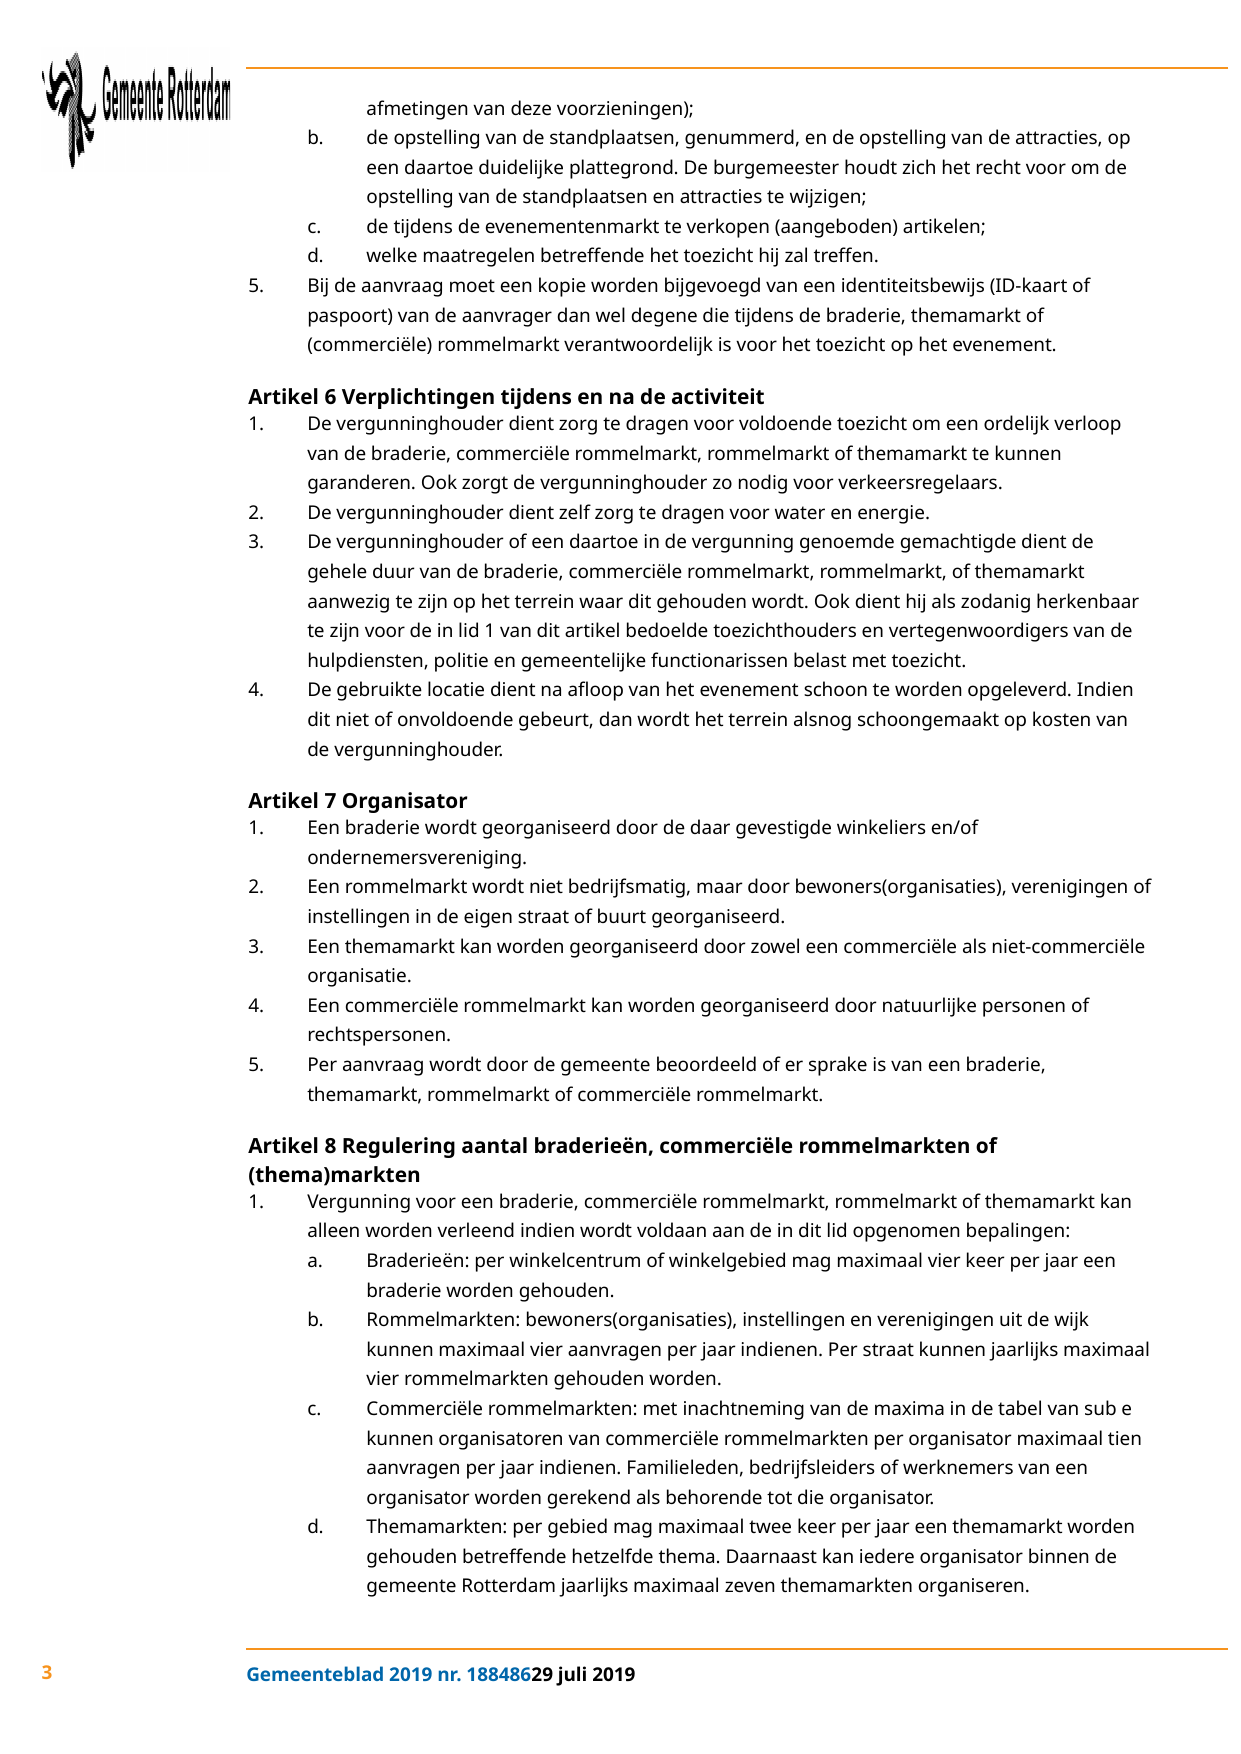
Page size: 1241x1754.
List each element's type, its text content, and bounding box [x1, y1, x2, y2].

list de opstelling van de standplaatsen, genummerd, en de opstelling van de attracties, op een daartoe duidelijke plattegrond. De burgemeester houdt zich het recht voor om de opstelling van de standplaatsen en attracties te wijzigen; [307, 124, 1152, 209]
list De gebruikte locatie dient na afloop van het evenement schoon te worden opgeleverd. Indien dit niet of onvoldoende gebeurt, dan wordt het terrein alsnog schoongemaakt op kosten van de vergunninghouder. [248, 677, 1152, 761]
list Een themamarkt kan worden georganiseerd door zowel een commerciële als niet-commerciële organisatie. [248, 933, 1152, 988]
picture [41, 47, 231, 172]
list Themamarkten: per gebied mag maximaal twee keer per jaar een themamarkt worden gehouden betreffende hetzelfde thema. Daarnaast kan iedere organisator binnen de gemeente Rotterdam jaarlijks maximaal zeven themamarkten organiseren. [307, 1513, 1152, 1598]
text Artikel 6 Verplichtingen tijdens en na de activiteit [248, 382, 1152, 410]
list welke maatregelen betreffende het toezicht hij zal treffen. [307, 243, 1152, 268]
list Commerciële rommelmarkten: met inachtneming van de maxima in de tabel van sub e kunnen organisatoren van commerciële rommelmarkten per organisator maximaal tien aanvragen per jaar indienen. Familieleden, bedrijfsleiders of werknemers van een organisator worden gerekend als behorende tot die organisator. [307, 1395, 1152, 1510]
list Braderieën: per winkelcentrum of winkelgebied mag maximaal vier keer per jaar een braderie worden gehouden. [307, 1247, 1152, 1303]
text Artikel 7 Organisator [248, 786, 1152, 814]
list De vergunninghouder of een daartoe in de vergunning genoemde gemachtigde dient de gehele duur van de braderie, commerciële rommelmarkt, rommelmarkt, of themamarkt aanwezig te zijn op het terrein waar dit gehouden wordt. Ook dient hij als zodanig herkenbaar te zijn voor de in lid 1 van dit artikel bedoelde toezichthouders en vertegenwoordigers van de hulpdiensten, politie en gemeentelijke functionarissen belast met toezicht. [248, 529, 1152, 673]
list Vergunning voor een braderie, commerciële rommelmarkt, rommelmarkt of themamarkt kan alleen worden verleend indien wordt voldaan aan de in dit lid opgenomen bepalingen: [248, 1188, 1152, 1243]
list Een commerciële rommelmarkt kan worden georganiseerd door natuurlijke personen of rechtspersonen. [248, 992, 1152, 1047]
list Rommelmarkten: bewoners(organisaties), instellingen en verenigingen uit de wijk kunnen maximaal vier aanvragen per jaar indienen. Per straat kunnen jaarlijks maximaal vier rommelmarkten gehouden worden. [307, 1306, 1152, 1391]
list Bij de aanvraag moet een kopie worden bijgevoegd van een identiteitsbewijs (ID-kaart of paspoort) van de aanvrager dan wel degene die tijdens de braderie, themamarkt of (commerciële) rommelmarkt verantwoordelijk is voor het toezicht op het evenement. [248, 272, 1152, 357]
list afmetingen van deze voorzieningen); [307, 95, 1152, 121]
list Per aanvraag wordt door de gemeente beoordeeld of er sprake is van een braderie, themamarkt, rommelmarkt of commerciële rommelmarkt. [248, 1051, 1152, 1107]
list de tijdens de evenementenmarkt te verkopen (aangeboden) artikelen; [307, 213, 1152, 239]
list Een braderie wordt georganiseerd door de daar gevestigde winkeliers en/of ondernemersvereniging. [248, 814, 1152, 870]
text Artikel 8 Regulering aantal braderieën, commerciële rommelmarkten of (thema)markten [248, 1131, 1152, 1188]
list De vergunninghouder dient zorg te dragen voor voldoende toezicht om een ordelijk verloop van de braderie, commerciële rommelmarkt, rommelmarkt of themamarkt te kunnen garanderen. Ook zorgt de vergunninghouder zo nodig voor verkeersregelaars. [248, 410, 1152, 495]
list De vergunninghouder dient zelf zorg te dragen voor water en energie. [248, 499, 1152, 525]
list Een rommelmarkt wordt niet bedrijfsmatig, maar door bewoners(organisaties), verenigingen of instellingen in de eigen straat of buurt georganiseerd. [248, 874, 1152, 929]
